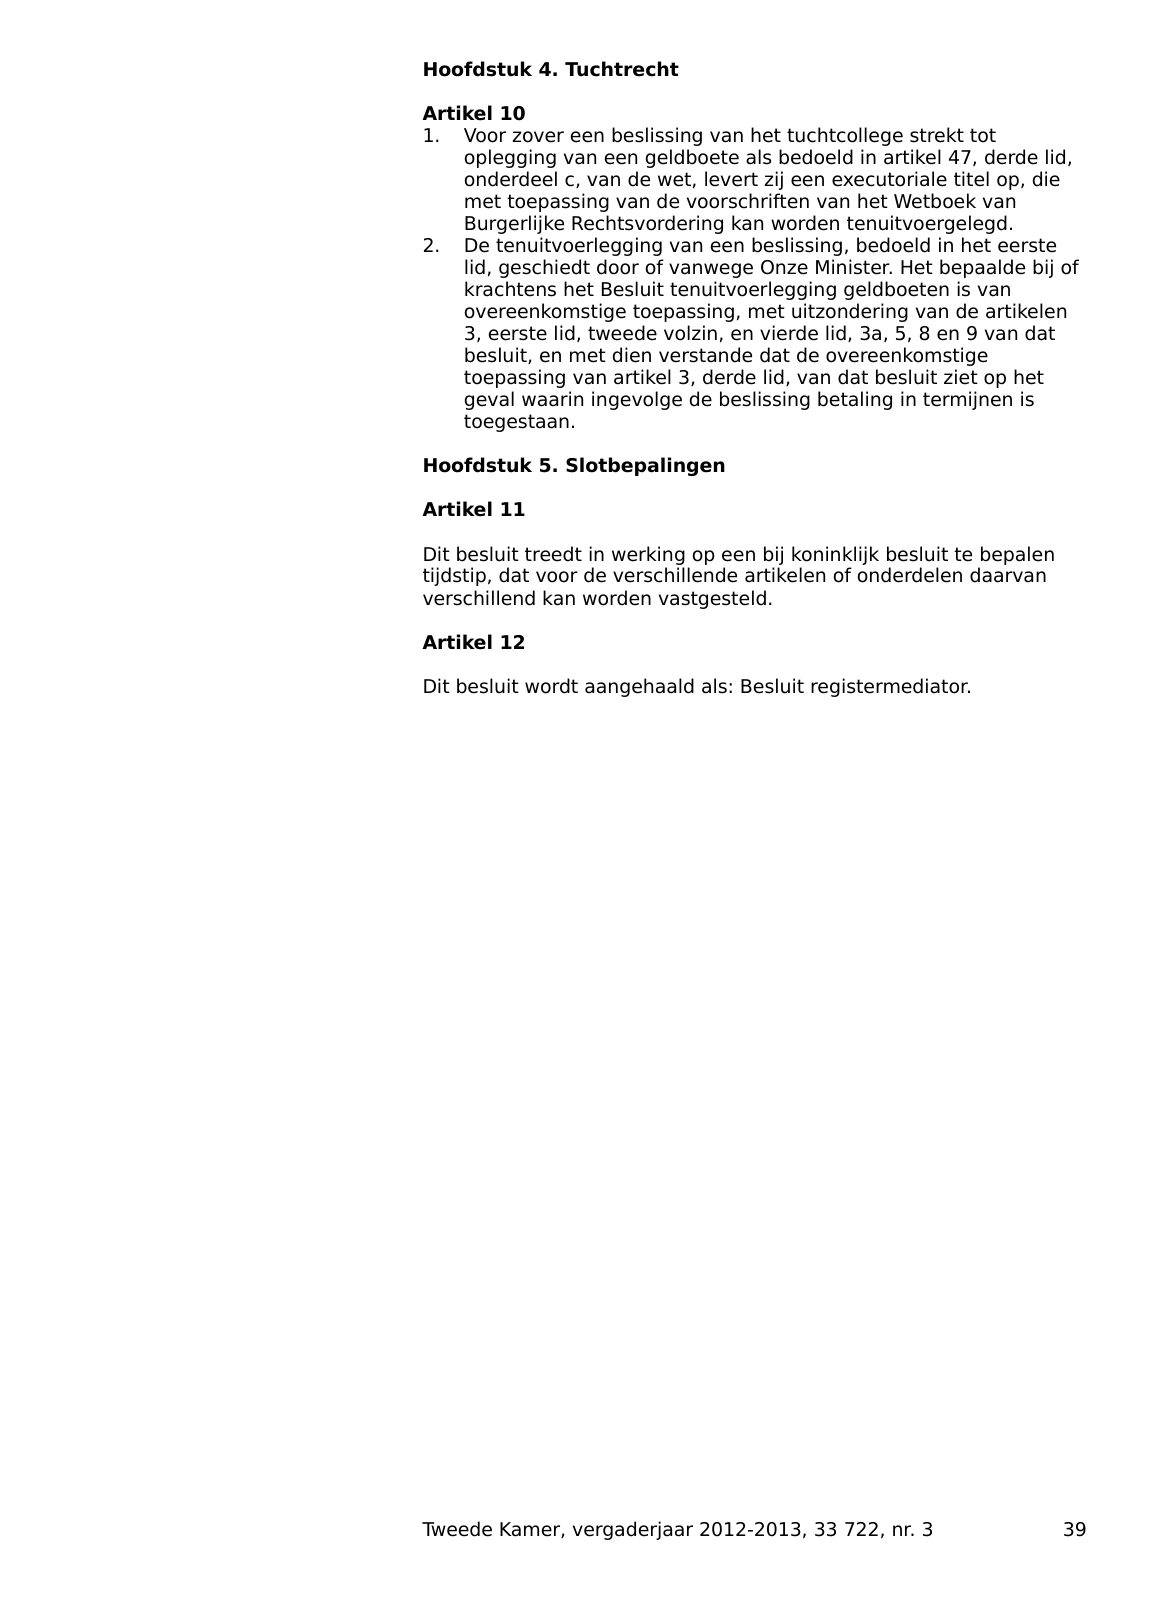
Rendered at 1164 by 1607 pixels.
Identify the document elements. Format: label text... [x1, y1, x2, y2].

text Dit besluit treedt in werking op een bij koninklijk besluit te bepalen tijdstip, dat voor de verschillende artikelen of onderdelen daarvan verschillend kan worden vastgesteld. [422, 543, 1087, 609]
subtitle Artikel 11 [422, 499, 1087, 521]
subtitle Hoofdstuk 4. Tuchtrecht [422, 59, 1087, 81]
subtitle Hoofdstuk 5. Slotbepalingen [422, 455, 1087, 477]
text Dit besluit wordt aangehaald als: Besluit registermediator. [422, 676, 1087, 698]
text 1. Voor zover een beslissing van het tuchtcollege strekt tot oplegging van een geldboete als bedoeld in artikel 47, derde lid, onderdeel c, van de wet, levert zij een executoriale titel op, die met toepassing van de voorschriften van het Wetboek van Burgerlijke Rechtsvordering kan worden tenuitvoergelegd. [422, 125, 1087, 235]
subtitle Artikel 12 [422, 632, 1087, 653]
subtitle Artikel 10 [422, 103, 1087, 125]
text 2. De tenuitvoerlegging van een beslissing, bedoeld in het eerste lid, geschiedt door of vanwege Onze Minister. Het bepaalde bij of krachtens het Besluit tenuitvoerlegging geldboeten is van overeenkomstige toepassing, met uitzondering van de artikelen 3, eerste lid, tweede volzin, en vierde lid, 3a, 5, 8 en 9 van dat besluit, en met dien verstande dat de overeenkomstige toepassing van artikel 3, derde lid, van dat besluit ziet op het geval waarin ingevolge de beslissing betaling in termijnen is toegestaan. [422, 235, 1087, 433]
